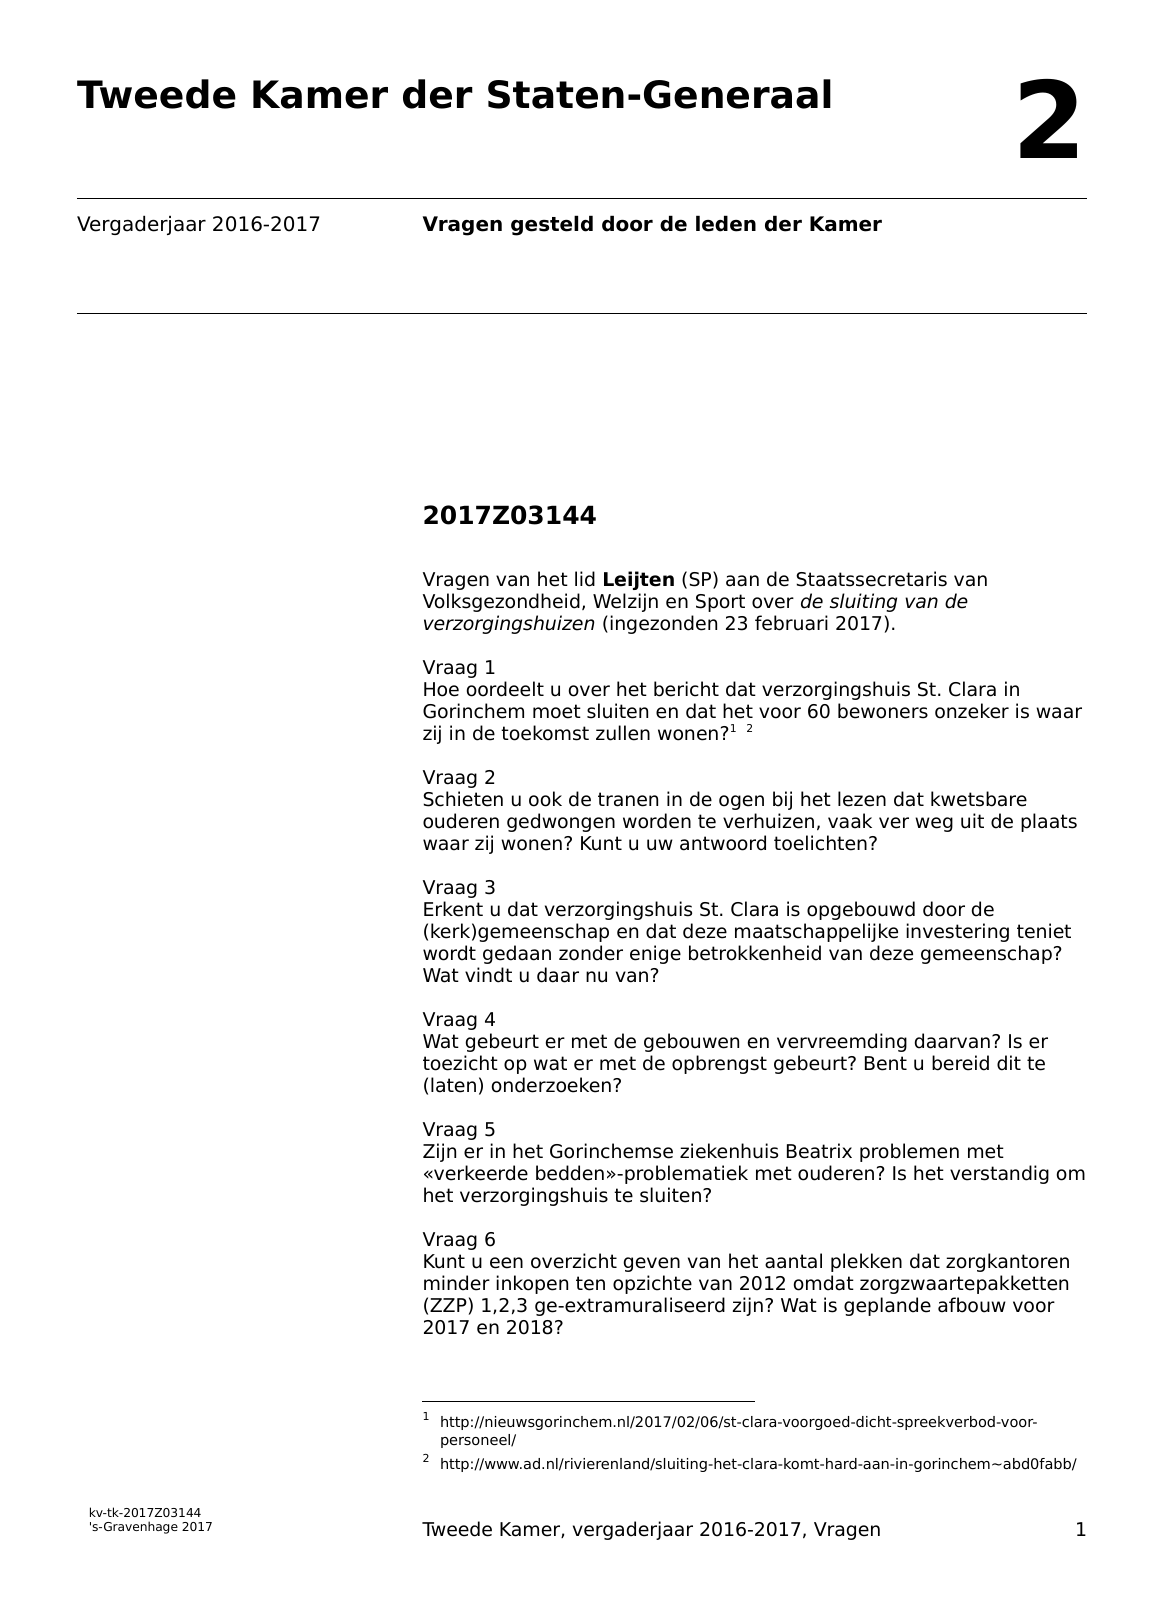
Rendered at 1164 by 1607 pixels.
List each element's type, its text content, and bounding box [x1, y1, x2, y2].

text Vraag 5 [422, 1119, 1087, 1141]
text Erkent u dat verzorgingshuis St. Clara is opgebouwd door de (kerk)gemeenschap en dat deze maatschappelijke investering teniet wordt gedaan zonder enige betrokkenheid van deze gemeenschap? Wat vindt u daar nu van? [422, 899, 1087, 987]
text http://nieuwsgorinchem.nl/2017/02/06/st-clara-voorgoed-dicht-spreekverbod-voor-personeel/ [422, 1410, 1087, 1449]
text Hoe oordeelt u over het bericht dat verzorgingshuis St. Clara in Gorinchem moet sluiten en dat het voor 60 bewoners onzeker is waar zij in de toekomst zullen wonen? [422, 679, 1087, 745]
table_header 2 [886, 59, 1087, 198]
table_header Tweede Kamer der Staten-Generaal [77, 59, 886, 198]
text Vraag 2 [422, 767, 1087, 789]
text http://www.ad.nl/rivierenland/sluiting-het-clara-komt-hard-aan-in-gorinchem~abd0fabb/ [422, 1452, 1087, 1474]
text Kunt u een overzicht geven van het aantal plekken dat zorgkantoren minder inkopen ten opzichte van 2012 omdat zorgzwaartepakketten (ZZP) 1,2,3 ge-extramuraliseerd zijn? Wat is geplande afbouw voor 2017 en 2018? [422, 1251, 1087, 1339]
text 2017Z03144 [422, 501, 1087, 531]
table_cell Vragen gesteld door de leden der Kamer [422, 199, 1087, 313]
table_cell Vergaderjaar 2016-2017 [77, 199, 422, 313]
text 's-Gravenhage 2017 [88, 1520, 323, 1534]
text Zijn er in het Gorinchemse ziekenhuis Beatrix problemen met «verkeerde bedden»-problematiek met ouderen? Is het verstandig om het verzorgingshuis te sluiten? [422, 1141, 1087, 1207]
text Vraag 1 [422, 657, 1087, 679]
text Vragen van het lid Leijten (SP) aan de Staatssecretaris van Volksgezondheid, Welzijn en Sport over de sluiting van de verzorgingshuizen (ingezonden 23 februari 2017). [422, 569, 1087, 635]
text Schieten u ook de tranen in de ogen bij het lezen dat kwetsbare ouderen gedwongen worden te verhuizen, vaak ver weg uit de plaats waar zij wonen? Kunt u uw antwoord toelichten? [422, 789, 1087, 855]
text Vraag 3 [422, 877, 1087, 899]
text Wat gebeurt er met de gebouwen en vervreemding daarvan? Is er toezicht op wat er met de opbrengst gebeurt? Bent u bereid dit te (laten) onderzoeken? [422, 1031, 1087, 1097]
text Vraag 6 [422, 1229, 1087, 1251]
text kv-tk-2017Z03144 [88, 1506, 323, 1520]
text Vraag 4 [422, 1009, 1087, 1031]
